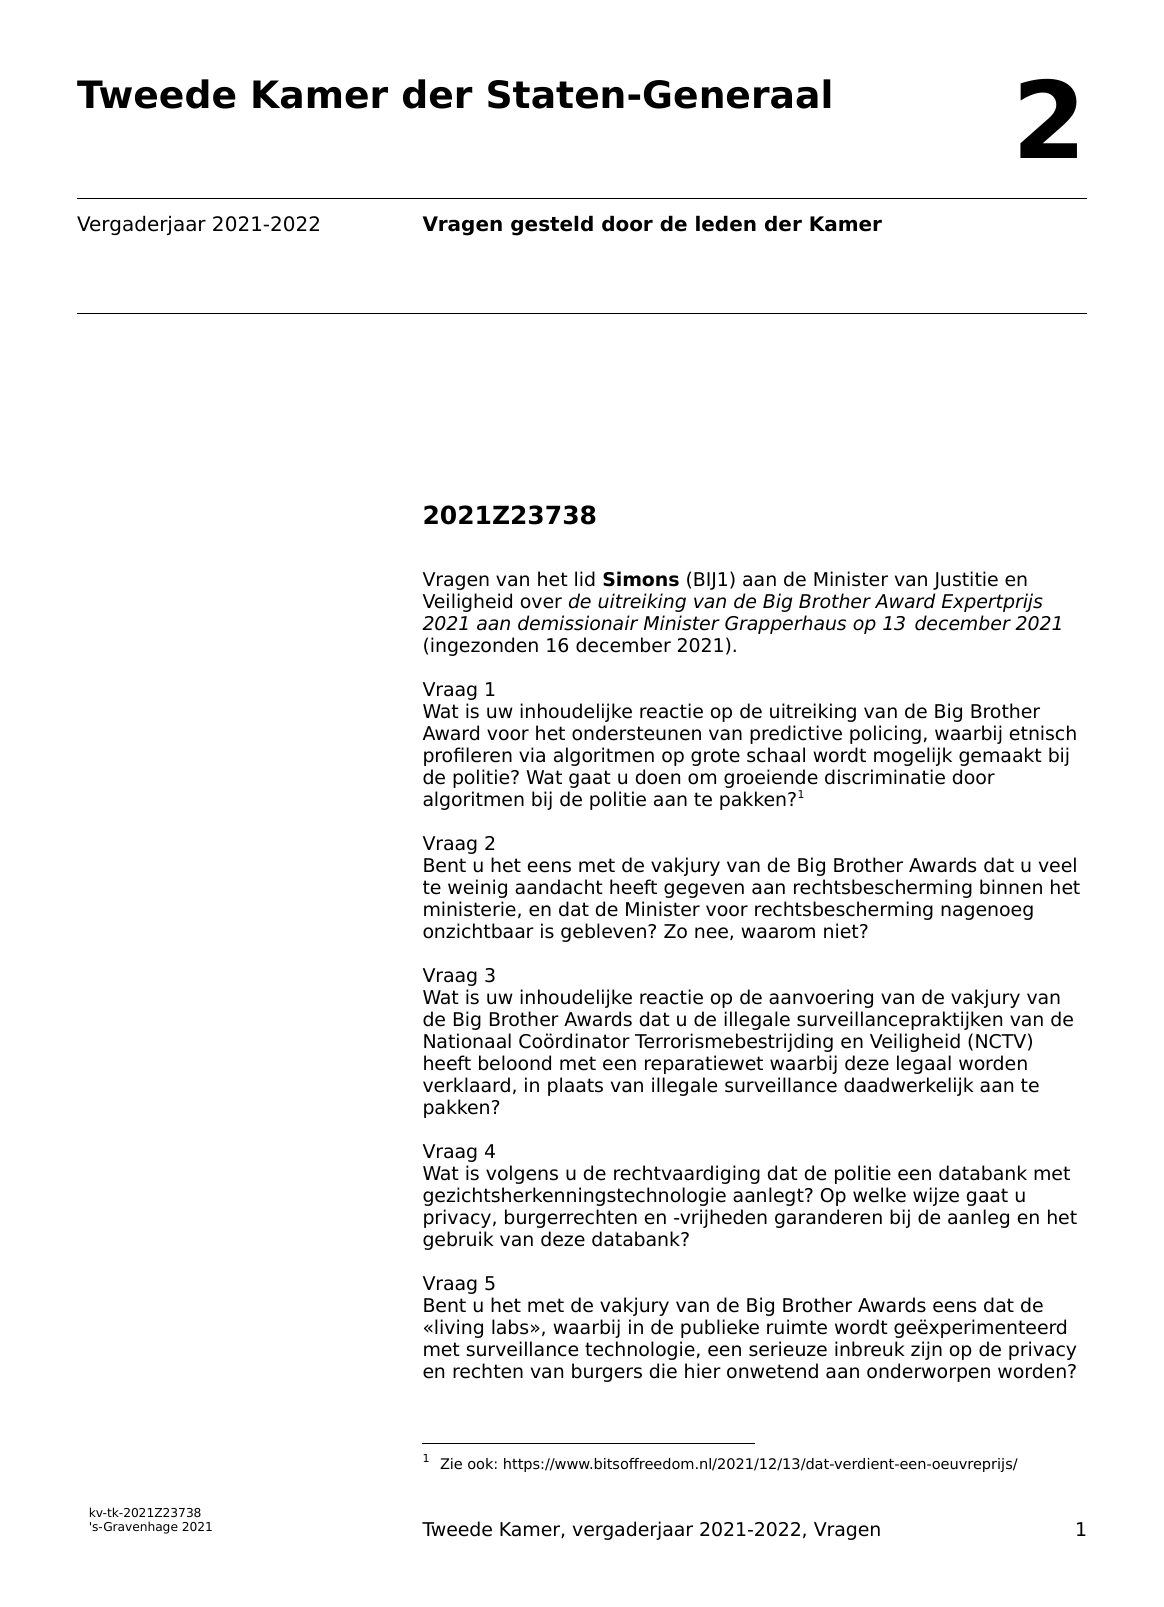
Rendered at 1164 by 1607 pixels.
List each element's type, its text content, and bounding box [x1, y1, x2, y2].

text 2021Z23738 [422, 501, 1087, 531]
table_cell Vergaderjaar 2021-2022 [77, 199, 422, 313]
text 's-Gravenhage 2021 [88, 1520, 323, 1534]
text Wat is volgens u de rechtvaardiging dat de politie een databank met gezichtsherkenningstechnologie aanlegt? Op welke wijze gaat u privacy, burgerrechten en -vrijheden garanderen bij de aanleg en het gebruik van deze databank? [422, 1163, 1087, 1251]
table_header 2 [886, 59, 1087, 198]
text Wat is uw inhoudelijke reactie op de uitreiking van de Big Brother Award voor het ondersteunen van predictive policing, waarbij etnisch profileren via algoritmen op grote schaal wordt mogelijk gemaakt bij de politie? Wat gaat u doen om groeiende discriminatie door algoritmen bij de politie aan te pakken? [422, 701, 1087, 811]
text kv-tk-2021Z23738 [88, 1506, 323, 1520]
text Vraag 2 [422, 833, 1087, 855]
text Bent u het eens met de vakjury van de Big Brother Awards dat u veel te weinig aandacht heeft gegeven aan rechtsbescherming binnen het ministerie, en dat de Minister voor rechtsbescherming nagenoeg onzichtbaar is gebleven? Zo nee, waarom niet? [422, 855, 1087, 943]
text Vraag 3 [422, 965, 1087, 987]
table_header Tweede Kamer der Staten-Generaal [77, 59, 886, 198]
text Bent u het met de vakjury van de Big Brother Awards eens dat de «living labs», waarbij in de publieke ruimte wordt geëxperimenteerd met surveillance technologie, een serieuze inbreuk zijn op de privacy en rechten van burgers die hier onwetend aan onderworpen worden? [422, 1295, 1087, 1383]
table_cell Vragen gesteld door de leden der Kamer [422, 199, 1087, 313]
text Zie ook: https://www.bitsoffreedom.nl/2021/12/13/dat-verdient-een-oeuvreprijs/ [422, 1452, 1087, 1474]
text Vraag 4 [422, 1141, 1087, 1163]
text Wat is uw inhoudelijke reactie op de aanvoering van de vakjury van de Big Brother Awards dat u de illegale surveillancepraktijken van de Nationaal Coördinator Terrorismebestrijding en Veiligheid (NCTV) heeft beloond met een reparatiewet waarbij deze legaal worden verklaard, in plaats van illegale surveillance daadwerkelijk aan te pakken? [422, 987, 1087, 1119]
text Vraag 5 [422, 1273, 1087, 1295]
text Vraag 1 [422, 679, 1087, 701]
text Vragen van het lid Simons (BIJ1) aan de Minister van Justitie en Veiligheid over de uitreiking van de Big Brother Award Expertprijs 2021 aan demissionair Minister Grapperhaus op 13 december 2021 (ingezonden 16 december 2021). [422, 569, 1087, 657]
